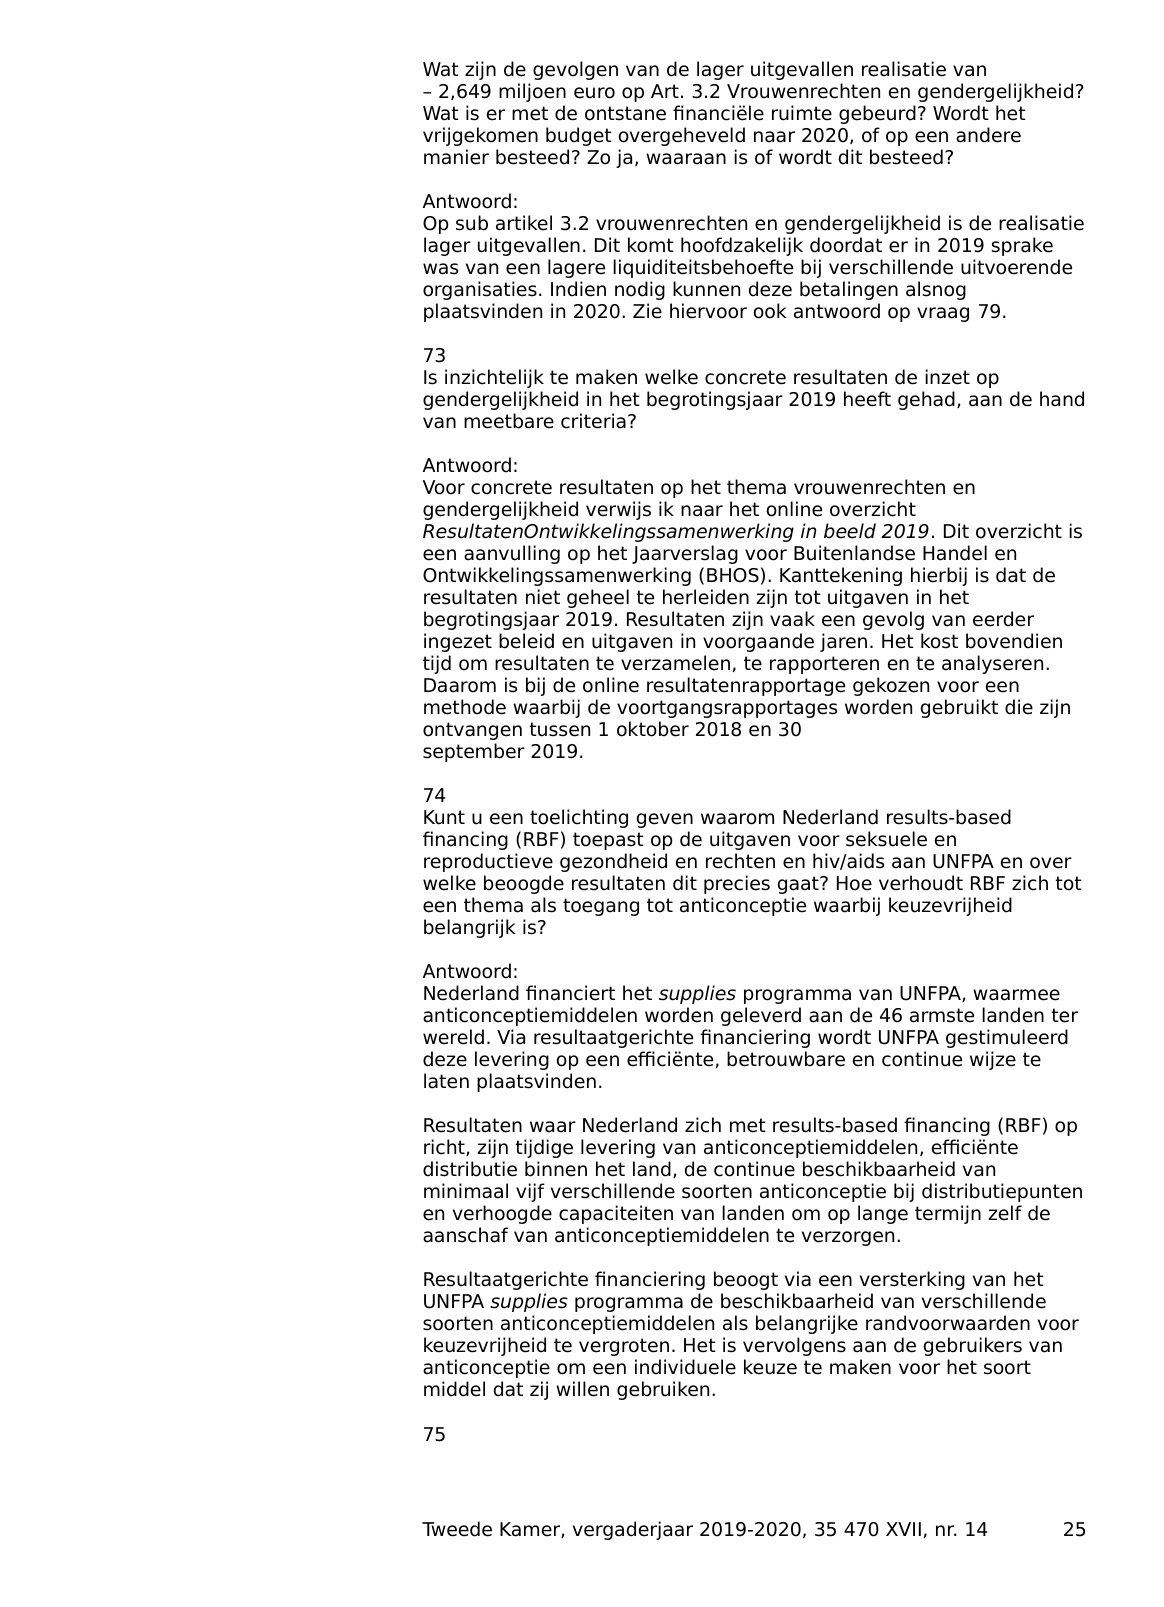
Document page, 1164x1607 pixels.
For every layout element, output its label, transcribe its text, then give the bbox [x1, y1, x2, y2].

text Resultaten waar Nederland zich met results-based financing (RBF) op richt, zijn tijdige levering van anticonceptiemiddelen, efficiënte distributie binnen het land, de continue beschikbaarheid van minimaal vijf verschillende soorten anticonceptie bij distributiepunten en verhoogde capaciteiten van landen om op lange termijn zelf de aanschaf van anticonceptiemiddelen te verzorgen. [422, 1115, 1087, 1247]
text Kunt u een toelichting geven waarom Nederland results-based financing (RBF) toepast op de uitgaven voor seksuele en reproductieve gezondheid en rechten en hiv/aids aan UNFPA en over welke beoogde resultaten dit precies gaat? Hoe verhoudt RBF zich tot een thema als toegang tot anticonceptie waarbij keuzevrijheid belangrijk is? [422, 807, 1087, 939]
text Op sub artikel 3.2 vrouwenrechten en gendergelijkheid is de realisatie lager uitgevallen. Dit komt hoofdzakelijk doordat er in 2019 sprake was van een lagere liquiditeitsbehoefte bij verschillende uitvoerende organisaties. Indien nodig kunnen deze betalingen alsnog plaatsvinden in 2020. Zie hiervoor ook antwoord op vraag 79. [422, 213, 1087, 323]
text Resultaatgerichte financiering beoogt via een versterking van het UNFPA supplies programma de beschikbaarheid van verschillende soorten anticonceptiemiddelen als belangrijke randvoorwaarden voor keuzevrijheid te vergroten. Het is vervolgens aan de gebruikers van anticonceptie om een individuele keuze te maken voor het soort middel dat zij willen gebruiken. [422, 1269, 1087, 1401]
text Nederland financiert het supplies programma van UNFPA, waarmee anticonceptiemiddelen worden geleverd aan de 46 armste landen ter wereld. Via resultaatgerichte financiering wordt UNFPA gestimuleerd deze levering op een efficiënte, betrouwbare en continue wijze te laten plaatsvinden. [422, 983, 1087, 1093]
text Voor concrete resultaten op het thema vrouwenrechten en gendergelijkheid verwijs ik naar het online overzicht ResultatenOntwikkelingssamenwerking in beeld 2019. Dit overzicht is een aanvulling op het Jaarverslag voor Buitenlandse Handel en Ontwikkelingssamenwerking (BHOS). Kanttekening hierbij is dat de resultaten niet geheel te herleiden zijn tot uitgaven in het begrotingsjaar 2019. Resultaten zijn vaak een gevolg van eerder ingezet beleid en uitgaven in voorgaande jaren. Het kost bovendien tijd om resultaten te verzamelen, te rapporteren en te analyseren. Daarom is bij de online resultatenrapportage gekozen voor een methode waarbij de voortgangsrapportages worden gebruikt die zijn ontvangen tussen 1 oktober 2018 en 30 [422, 477, 1087, 741]
text 75 [422, 1423, 1087, 1445]
text Is inzichtelijk te maken welke concrete resultaten de inzet op gendergelijkheid in het begrotingsjaar 2019 heeft gehad, aan de hand van meetbare criteria? [422, 367, 1087, 433]
text Wat zijn de gevolgen van de lager uitgevallen realisatie van – 2,649 miljoen euro op Art. 3.2 Vrouwenrechten en gendergelijkheid? Wat is er met de ontstane financiële ruimte gebeurd? Wordt het vrijgekomen budget overgeheveld naar 2020, of op een andere manier besteed? Zo ja, waaraan is of wordt dit besteed? [422, 59, 1087, 169]
text Antwoord: [422, 455, 1087, 477]
text september 2019. [422, 741, 1087, 763]
text 73 [422, 345, 1087, 367]
text Antwoord: [422, 191, 1087, 213]
text Antwoord: [422, 961, 1087, 983]
text 74 [422, 785, 1087, 807]
